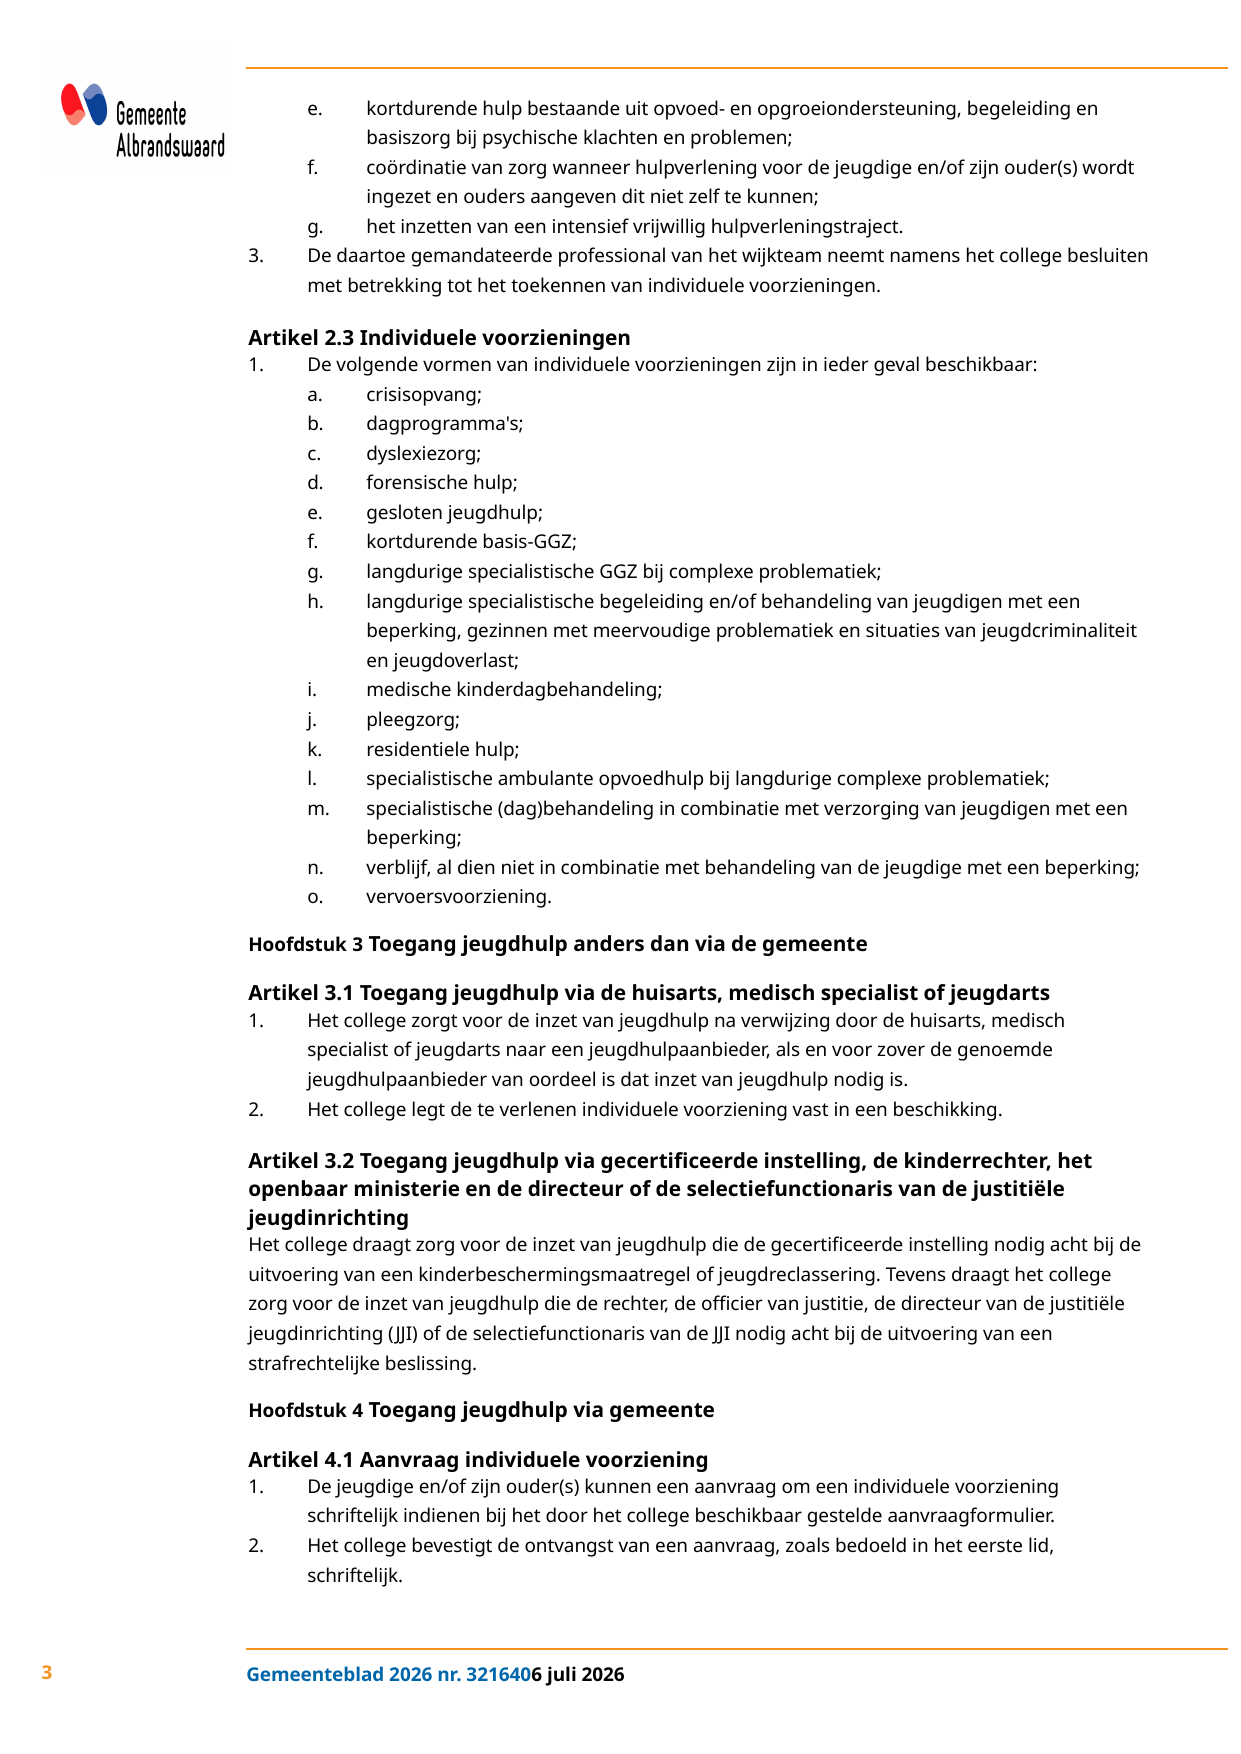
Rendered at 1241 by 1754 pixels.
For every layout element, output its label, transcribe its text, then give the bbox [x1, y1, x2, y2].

list Het college bevestigt de ontvangst van een aanvraag, zoals bedoeld in het eerste lid, schriftelijk. [248, 1532, 1152, 1588]
text Het college draagt zorg voor de inzet van jeugdhulp die de gecertificeerde instelling nodig acht bij de uitvoering van een kinderbeschermingsmaatregel of jeugdreclassering. Tevens draagt het college zorg voor de inzet van jeugdhulp die de rechter, de officier van justitie, de directeur van de justitiële jeugdinrichting (JJI) of de selectiefunctionaris van de JJI nodig acht bij de uitvoering van een strafrechtelijke beslissing. [248, 1231, 1152, 1376]
list verblijf, al dien niet in combinatie met behandeling van de jeugdige met een beperking; [307, 854, 1152, 880]
list dyslexiezorg; [307, 440, 1152, 466]
list gesloten jeugdhulp; [307, 499, 1152, 525]
list pleegzorg; [307, 706, 1152, 732]
text Hoofdstuk 4 Toegang jeugdhulp via gemeente [248, 1395, 1152, 1424]
list kortdurende hulp bestaande uit opvoed- en opgroeiondersteuning, begeleiding en basiszorg bij psychische klachten en problemen; [307, 95, 1152, 150]
list De jeugdige en/of zijn ouder(s) kunnen een aanvraag om een individuele voorziening schriftelijk indienen bij het door het college beschikbaar gestelde aanvraagformulier. [248, 1473, 1152, 1528]
list crisisopvang; [307, 381, 1152, 406]
list De volgende vormen van individuele voorzieningen zijn in ieder geval beschikbaar: [248, 351, 1152, 377]
list forensische hulp; [307, 469, 1152, 495]
list specialistische ambulante opvoedhulp bij langdurige complexe problematiek; [307, 765, 1152, 791]
list dagprogramma's; [307, 410, 1152, 436]
text Artikel 3.2 Toegang jeugdhulp via gecertificeerde instelling, de kinderrechter, het openbaar ministerie en de directeur of de selectiefunctionaris van de justitiële jeugdinrichting [248, 1146, 1152, 1231]
list langdurige specialistische begeleiding en/of behandeling van jeugdigen met een beperking, gezinnen met meervoudige problematiek en situaties van jeugdcriminaliteit en jeugdoverlast; [307, 588, 1152, 673]
text Artikel 4.1 Aanvraag individuele voorziening [248, 1445, 1152, 1473]
list De daartoe gemandateerde professional van het wijkteam neemt namens het college besluiten met betrekking tot het toekennen van individuele voorzieningen. [248, 243, 1152, 298]
list medische kinderdagbehandeling; [307, 677, 1152, 702]
list kortdurende basis-GGZ; [307, 529, 1152, 554]
list coördinatie van zorg wanneer hulpverlening voor de jeugdige en/of zijn ouder(s) wordt ingezet en ouders aangeven dit niet zelf te kunnen; [307, 154, 1152, 209]
list Het college zorgt voor de inzet van jeugdhulp na verwijzing door de huisarts, medisch specialist of jeugdarts naar een jeugdhulpaanbieder, als en voor zover de genoemde jeugdhulpaanbieder van oordeel is dat inzet van jeugdhulp nodig is. [248, 1007, 1152, 1092]
text Artikel 3.1 Toegang jeugdhulp via de huisarts, medisch specialist of jeugdarts [248, 978, 1152, 1007]
list specialistische (dag)behandeling in combinatie met verzorging van jeugdigen met een beperking; [307, 795, 1152, 850]
text Hoofdstuk 3 Toegang jeugdhulp anders dan via de gemeente [248, 929, 1152, 958]
list Het college legt de te verlenen individuele voorziening vast in een beschikking. [248, 1096, 1152, 1121]
list het inzetten van een intensief vrijwillig hulpverleningstraject. [307, 213, 1152, 239]
picture [41, 47, 231, 172]
list langdurige specialistische GGZ bij complexe problematiek; [307, 558, 1152, 584]
list residentiele hulp; [307, 736, 1152, 761]
text Artikel 2.3 Individuele voorzieningen [248, 323, 1152, 351]
list vervoersvoorziening. [307, 884, 1152, 909]
